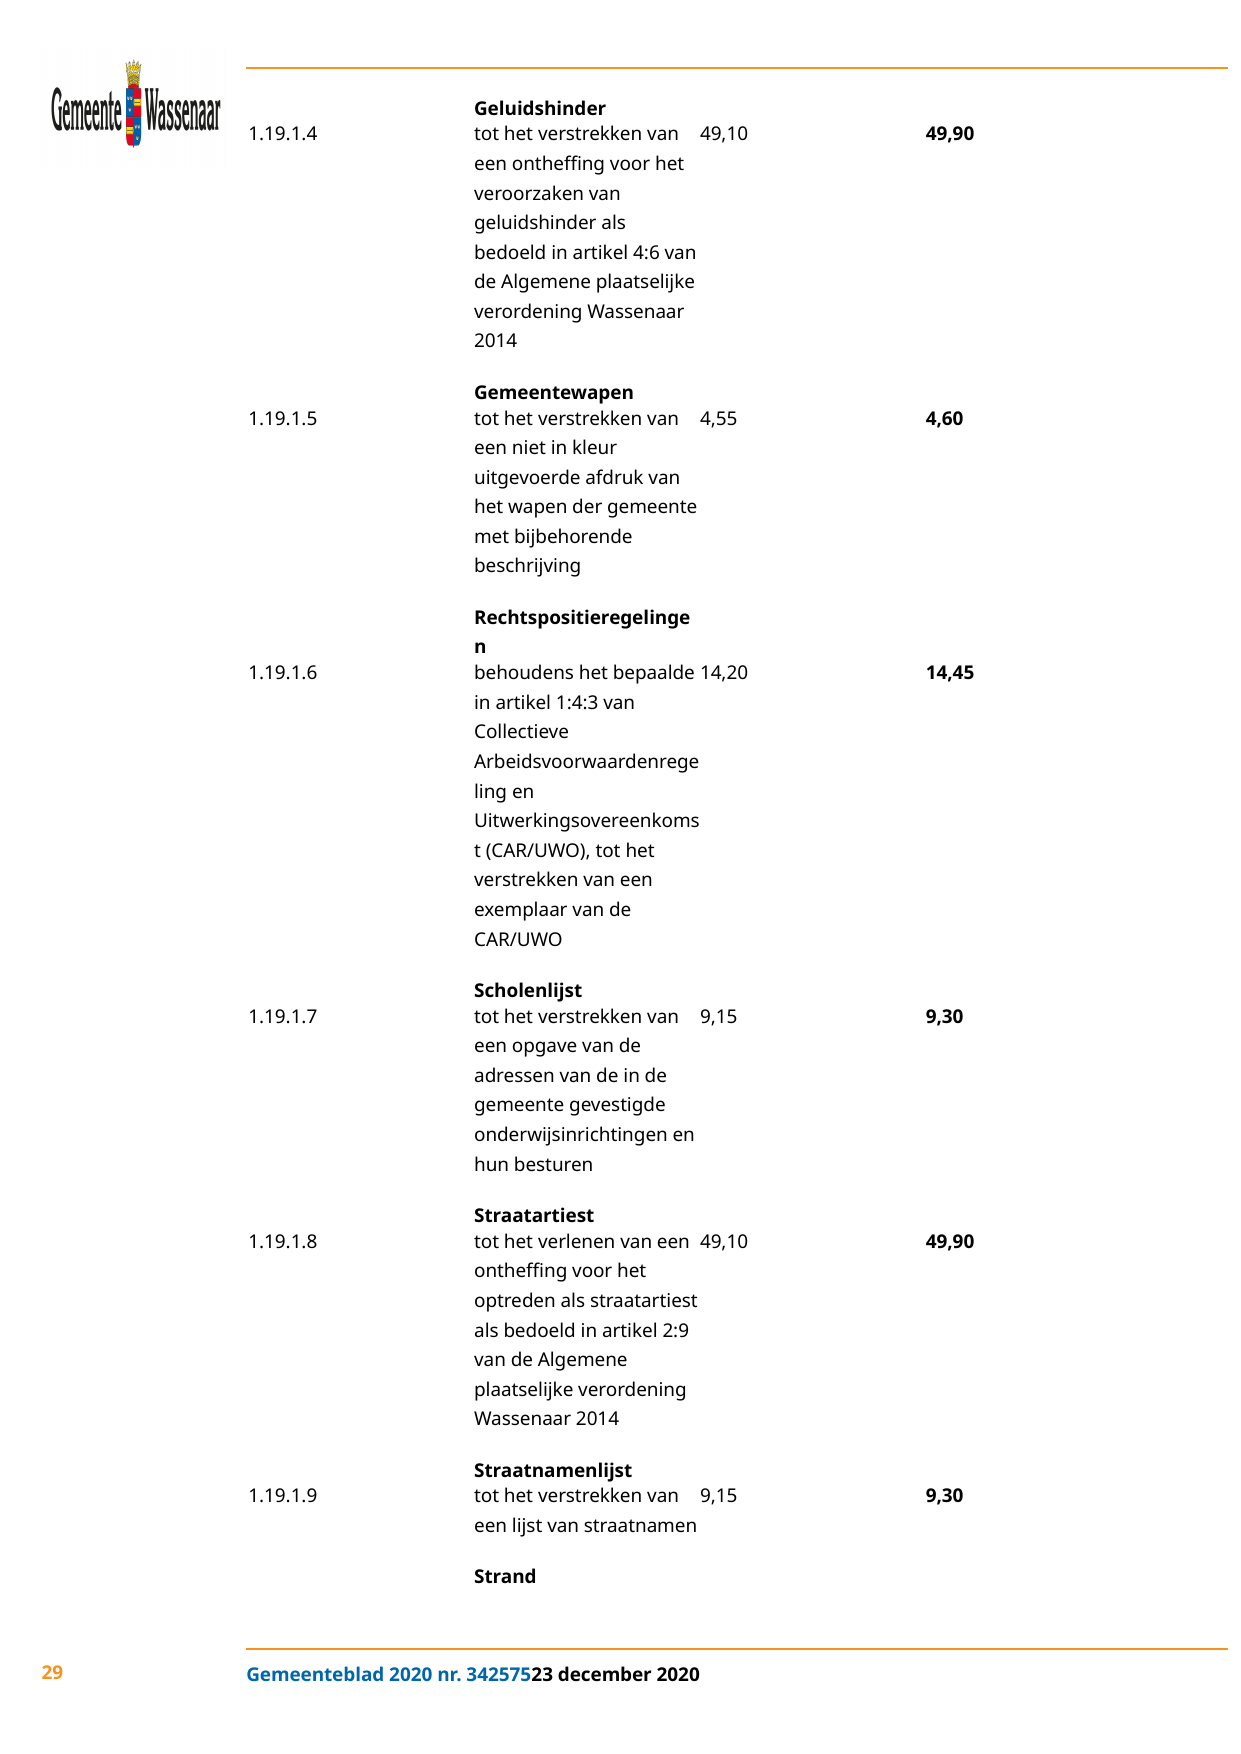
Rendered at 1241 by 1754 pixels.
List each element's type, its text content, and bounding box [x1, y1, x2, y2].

table_cell [926, 1457, 1152, 1483]
table_cell 9,30 [926, 1483, 1152, 1538]
table_cell 14,45 [926, 660, 1152, 951]
table_cell 1.19.1.9 [248, 1483, 474, 1538]
table_cell [926, 1431, 1152, 1457]
table_cell [926, 579, 1152, 604]
table_cell [248, 1457, 474, 1483]
table_cell [926, 379, 1152, 405]
table_cell [248, 977, 474, 1003]
table_cell 4,60 [926, 405, 1152, 578]
table_cell [700, 951, 926, 977]
table_cell 49,90 [926, 1228, 1152, 1431]
table_cell [474, 951, 700, 977]
table_cell [700, 1538, 926, 1564]
table_cell [474, 1538, 700, 1564]
table_cell [248, 1177, 474, 1202]
table_cell 1.19.1.6 [248, 660, 474, 951]
table_cell [926, 1177, 1152, 1202]
table_cell 14,20 [700, 660, 926, 951]
table_cell [248, 379, 474, 405]
table_cell Geluidshinder [474, 95, 700, 121]
table_cell [700, 977, 926, 1003]
table_cell behoudens het bepaalde in artikel 1:4:3 van Collectieve Arbeidsvoorwaardenregeling en Uitwerkingsovereenkomst (CAR/UWO), tot het verstrekken van een exemplaar van de CAR/UWO [474, 660, 700, 951]
table_cell [700, 95, 926, 121]
table_cell [474, 1431, 700, 1457]
table_cell [248, 353, 474, 379]
table_cell [474, 1177, 700, 1202]
table_cell [700, 1202, 926, 1228]
table_cell [926, 1538, 1152, 1564]
table_cell 49,10 [700, 1228, 926, 1431]
table_cell [248, 604, 474, 659]
table_cell 1.19.1.5 [248, 405, 474, 578]
table_cell 4,55 [700, 405, 926, 578]
table_cell [474, 353, 700, 379]
table_cell [248, 1564, 474, 1589]
table_cell [700, 1431, 926, 1457]
table_cell tot het verstrekken van een ontheffing voor het veroorzaken van geluidshinder als bedoeld in artikel 4:6 van de Algemene plaatselijke verordening Wassenaar 2014 [474, 121, 700, 353]
table_cell [700, 604, 926, 659]
table_cell tot het verstrekken van een opgave van de adressen van de in de gemeente gevestigde onderwijsinrichtingen en hun besturen [474, 1003, 700, 1177]
table_cell [926, 604, 1152, 659]
table_cell [926, 95, 1152, 121]
table_cell [248, 951, 474, 977]
table_cell 49,10 [700, 121, 926, 353]
table_cell tot het verlenen van een ontheffing voor het optreden als straatartiest als bedoeld in artikel 2:9 van de Algemene plaatselijke verordening Wassenaar 2014 [474, 1228, 700, 1431]
table_cell Scholenlijst [474, 977, 700, 1003]
table_cell [926, 951, 1152, 977]
table_cell Gemeentewapen [474, 379, 700, 405]
table_cell [248, 579, 474, 604]
table_cell [700, 579, 926, 604]
table_cell [700, 1457, 926, 1483]
table_cell [474, 579, 700, 604]
table_cell [926, 977, 1152, 1003]
table_cell [926, 353, 1152, 379]
table_cell [700, 353, 926, 379]
table_cell 9,30 [926, 1003, 1152, 1177]
table_cell tot het verstrekken van een niet in kleur uitgevoerde afdruk van het wapen der gemeente met bijbehorende beschrijving [474, 405, 700, 578]
table_cell 9,15 [700, 1003, 926, 1177]
table_cell 9,15 [700, 1483, 926, 1538]
table_cell [926, 1564, 1152, 1589]
table_cell 1.19.1.4 [248, 121, 474, 353]
table_cell [926, 1202, 1152, 1228]
table_cell tot het verstrekken van een lijst van straatnamen [474, 1483, 700, 1538]
table_cell [700, 1564, 926, 1589]
table_cell 1.19.1.7 [248, 1003, 474, 1177]
table_cell [700, 1177, 926, 1202]
table_cell [248, 1431, 474, 1457]
table_cell 49,90 [926, 121, 1152, 353]
table_cell Straatnamenlijst [474, 1457, 700, 1483]
table_cell Strand [474, 1564, 700, 1589]
picture [41, 47, 231, 172]
table_cell Straatartiest [474, 1202, 700, 1228]
table_cell [248, 1538, 474, 1564]
table_cell 1.19.1.8 [248, 1228, 474, 1431]
table_cell Rechtspositieregelingen [474, 604, 700, 659]
table_cell [248, 1202, 474, 1228]
table_cell [248, 95, 474, 121]
table_cell [700, 379, 926, 405]
